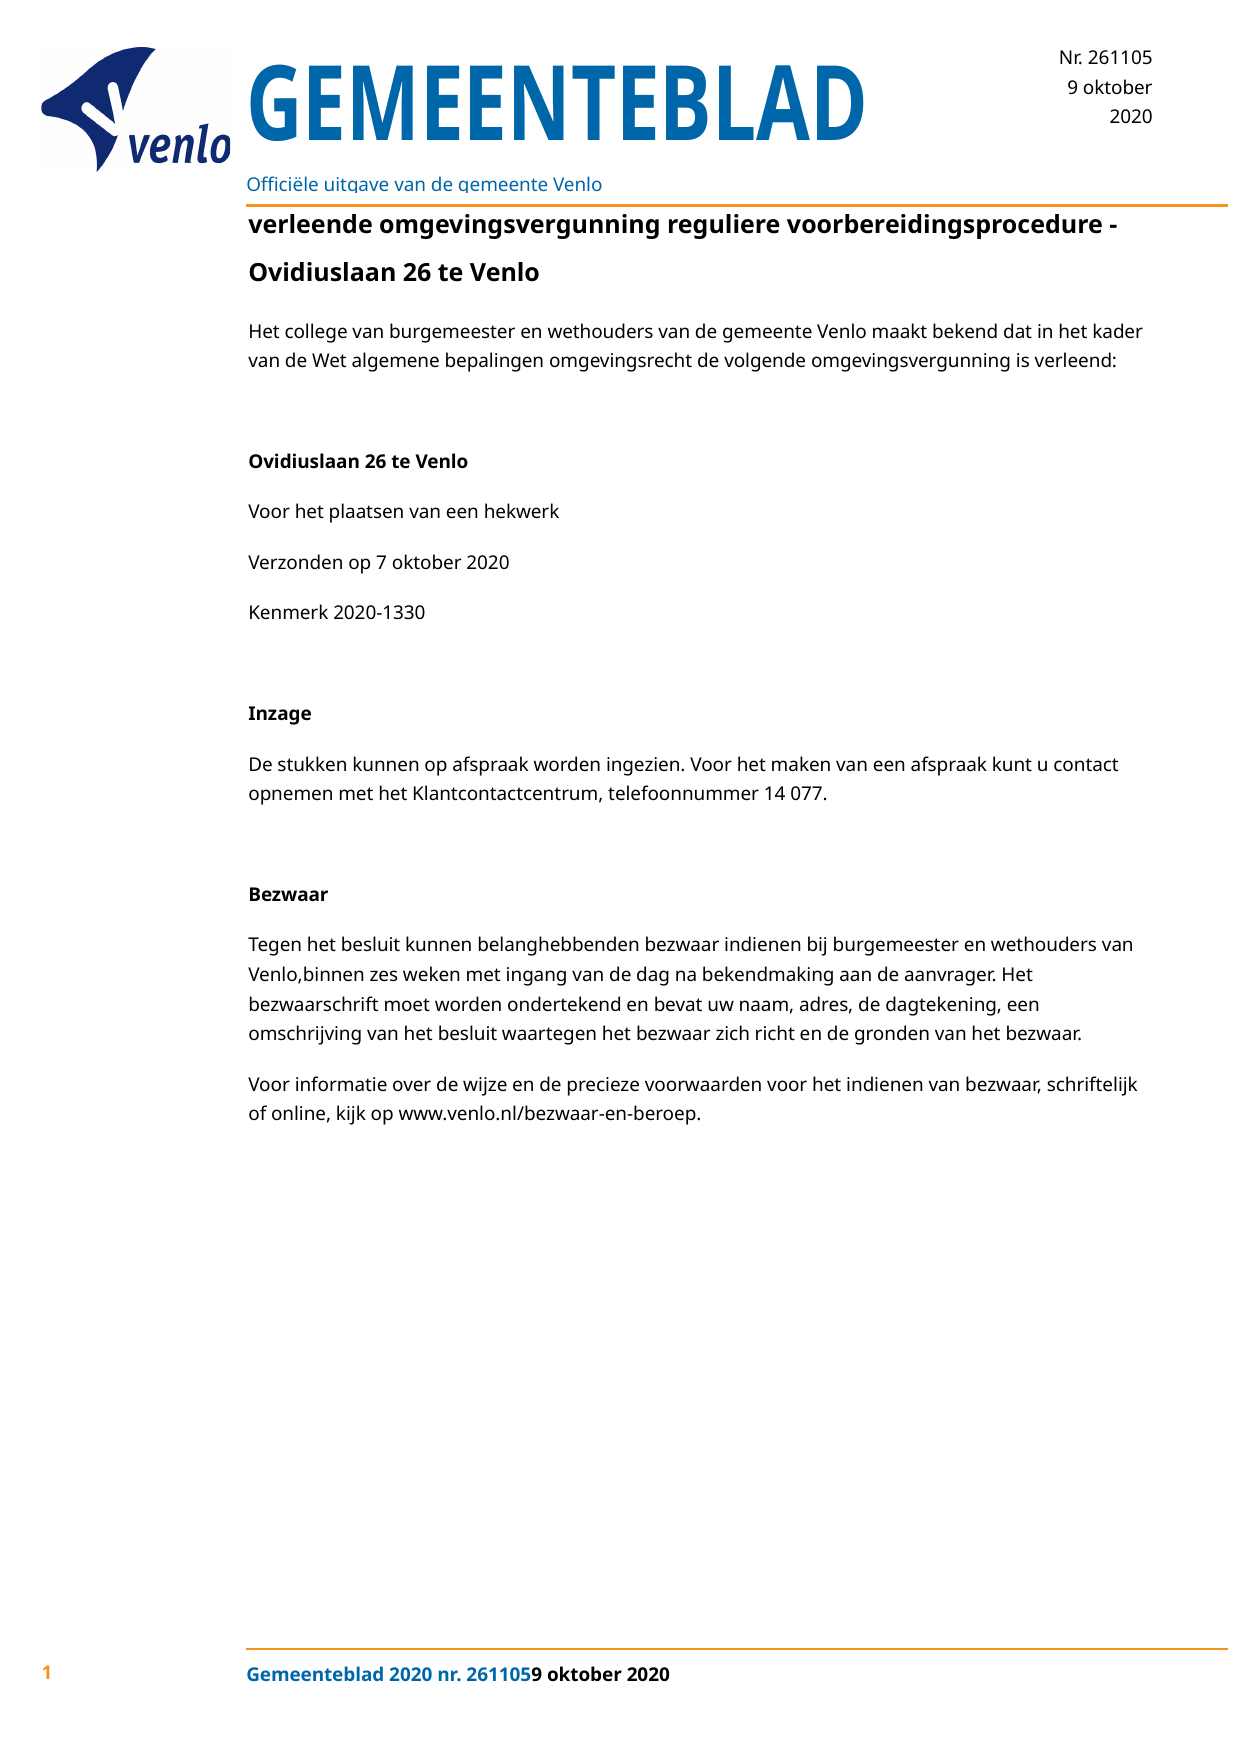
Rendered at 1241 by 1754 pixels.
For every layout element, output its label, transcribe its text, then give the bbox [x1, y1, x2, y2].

picture [41, 47, 231, 172]
text Het college van burgemeester en wethouders van de gemeente Venlo maakt bekend dat in het kader van de Wet algemene bepalingen omgevingsrecht de volgende omgevingsvergunning is verleend: [248, 318, 1152, 373]
text Inzage [248, 700, 1152, 726]
text Voor informatie over de wijze en de precieze voorwaarden voor het indienen van bezwaar, schriftelijk of online, kijk op www.venlo.nl/bezwaar-en-beroep. [248, 1071, 1152, 1126]
text De stukken kunnen op afspraak worden ingezien. Voor het maken van een afspraak kunt u contact opnemen met het Klantcontactcentrum, telefoonnummer 14 077. [248, 751, 1152, 806]
text verleende omgevingsvergunning reguliere voorbereidingsprocedure - Ovidiuslaan 26 te Venlo [248, 207, 1152, 288]
text Verzonden op 7 oktober 2020 [248, 549, 1152, 575]
text Bezwaar [248, 881, 1152, 907]
text Tegen het besluit kunnen belanghebbenden bezwaar indienen bij burgemeester en wethouders van Venlo,binnen zes weken met ingang van de dag na bekendmaking aan de aanvrager. Het bezwaarschrift moet worden ondertekend en bevat uw naam, adres, de dagtekening, een omschrijving van het besluit waartegen het bezwaar zich richt en de gronden van het bezwaar. [248, 932, 1152, 1046]
text Voor het plaatsen van een hekwerk [248, 499, 1152, 524]
text Kenmerk 2020-1330 [248, 599, 1152, 625]
text Ovidiuslaan 26 te Venlo [248, 448, 1152, 474]
